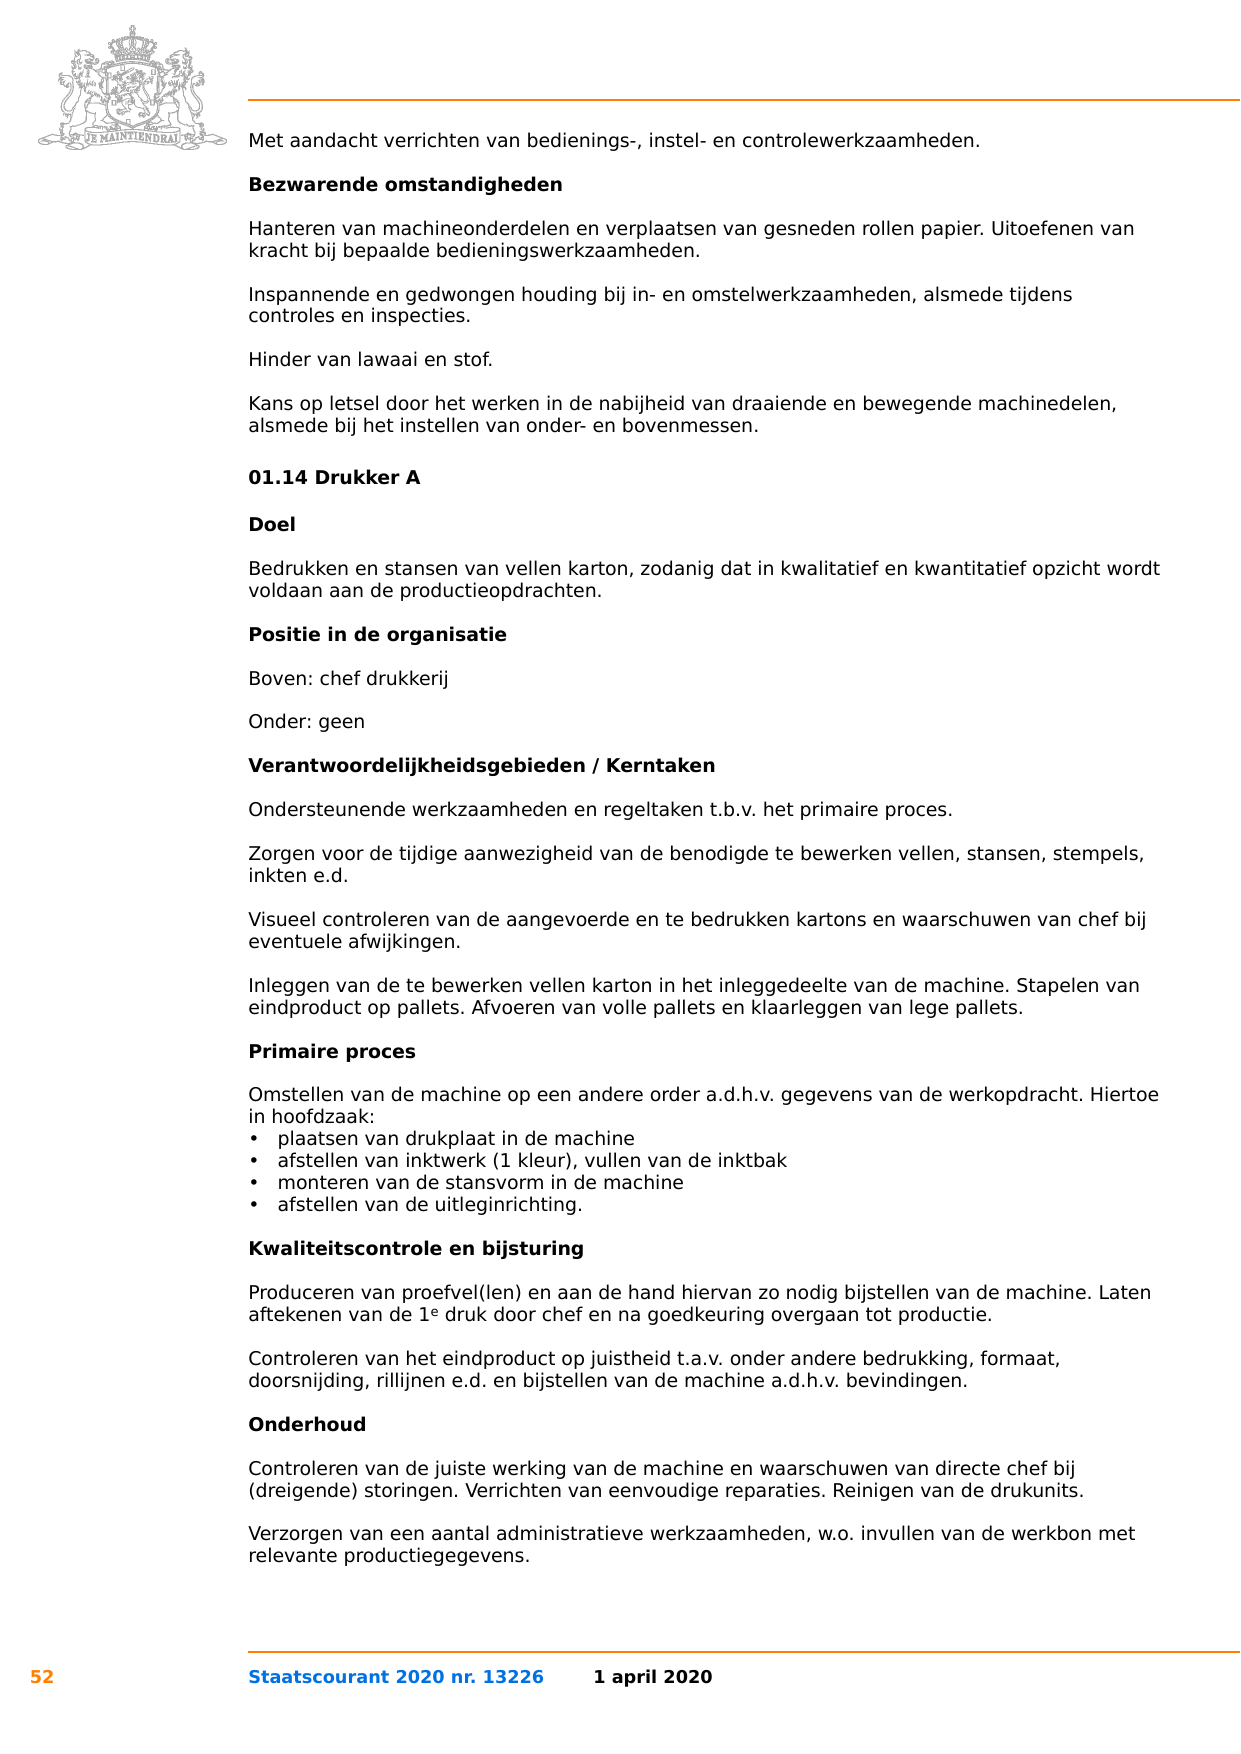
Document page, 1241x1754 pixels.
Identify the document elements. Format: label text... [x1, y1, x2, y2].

text Met aandacht verrichten van bedienings-, instel- en controlewerkzaamheden. [248, 130, 1163, 152]
text Omstellen van de machine op een andere order a.d.h.v. gegevens van de werkopdracht. Hiertoe in hoofdzaak: [248, 1084, 1163, 1128]
text Hinder van lawaai en stof. [248, 349, 1163, 371]
text Produceren van proefvel(len) en aan de hand hiervan zo nodig bijstellen van de machine. Laten aftekenen van de 1e druk door chef en na goedkeuring overgaan tot productie. [248, 1282, 1163, 1326]
text • afstellen van inktwerk (1 kleur), vullen van de inktbak [248, 1150, 1163, 1172]
subtitle Bezwarende omstandigheden [248, 174, 1163, 196]
subtitle Doel [248, 514, 1163, 536]
text • plaatsen van drukplaat in de machine [248, 1128, 1163, 1150]
subtitle Verantwoordelijkheidsgebieden / Kerntaken [248, 755, 1163, 777]
text Controleren van de juiste werking van de machine en waarschuwen van directe chef bij (dreigende) storingen. Verrichten van eenvoudige reparaties. Reinigen van de drukunits. [248, 1457, 1163, 1501]
picture [38, 25, 227, 150]
text Verzorgen van een aantal administratieve werkzaamheden, w.o. invullen van de werkbon met relevante productiegegevens. [248, 1523, 1163, 1567]
text Zorgen voor de tijdige aanwezigheid van de benodigde te bewerken vellen, stansen, stempels, inkten e.d. [248, 843, 1163, 887]
text Bedrukken en stansen van vellen karton, zodanig dat in kwalitatief en kwantitatief opzicht wordt voldaan aan de productieopdrachten. [248, 558, 1163, 602]
text Boven: chef drukkerij [248, 668, 1163, 689]
subtitle 01.14 Drukker A [248, 467, 1163, 489]
text Visueel controleren van de aangevoerde en te bedrukken kartons en waarschuwen van chef bij eventuele afwijkingen. [248, 909, 1163, 953]
subtitle Kwaliteitscontrole en bijsturing [248, 1238, 1163, 1260]
text Inleggen van de te bewerken vellen karton in het inleggedeelte van de machine. Stapelen van eindproduct op pallets. Afvoeren van volle pallets en klaarleggen van lege pallets. [248, 975, 1163, 1019]
subtitle Primaire proces [248, 1041, 1163, 1062]
subtitle Positie in de organisatie [248, 624, 1163, 646]
text Onder: geen [248, 711, 1163, 733]
text Inspannende en gedwongen houding bij in- en omstelwerkzaamheden, alsmede tijdens controles en inspecties. [248, 283, 1163, 327]
text • afstellen van de uitleginrichting. [248, 1194, 1163, 1216]
subtitle Onderhoud [248, 1414, 1163, 1436]
text • monteren van de stansvorm in de machine [248, 1172, 1163, 1194]
text Hanteren van machineonderdelen en verplaatsen van gesneden rollen papier. Uitoefenen van kracht bij bepaalde bedieningswerkzaamheden. [248, 218, 1163, 262]
text Kans op letsel door het werken in de nabijheid van draaiende en bewegende machinedelen, alsmede bij het instellen van onder- en bovenmessen. [248, 393, 1163, 437]
text Controleren van het eindproduct op juistheid t.a.v. onder andere bedrukking, formaat, doorsnijding, rillijnen e.d. en bijstellen van de machine a.d.h.v. bevindingen. [248, 1348, 1163, 1392]
text Ondersteunende werkzaamheden en regeltaken t.b.v. het primaire proces. [248, 799, 1163, 821]
